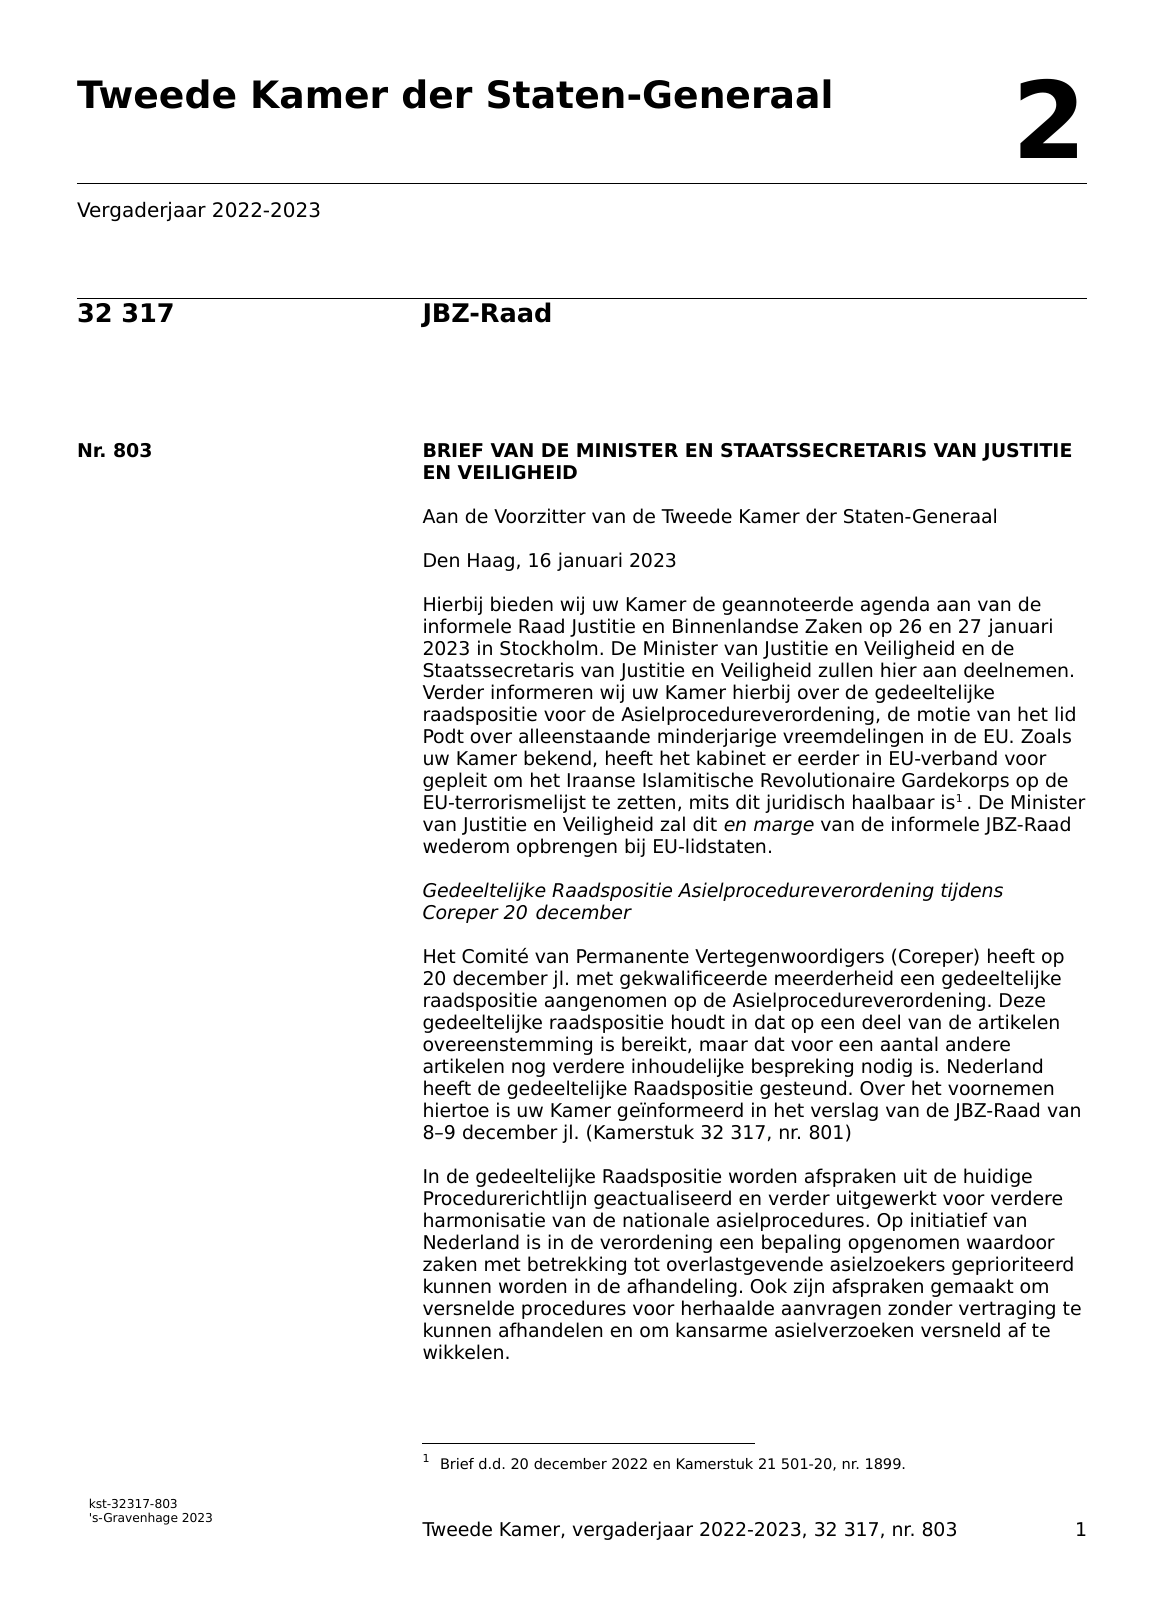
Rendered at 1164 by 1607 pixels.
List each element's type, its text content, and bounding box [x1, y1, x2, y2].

table_header Tweede Kamer der Staten-Generaal [77, 59, 886, 183]
text kst-32317-803 [88, 1497, 323, 1511]
table_cell Vergaderjaar 2022-2023 [77, 184, 1087, 298]
subtitle 32 317 JBZ-Raad [77, 299, 1087, 329]
text 's-Gravenhage 2023 [88, 1511, 323, 1525]
subtitle Nr. 803 BRIEF VAN DE MINISTER EN STAATSSECRETARIS VAN JUSTITIE EN VEILIGHEID [77, 440, 1087, 484]
text In de gedeeltelijke Raadspositie worden afspraken uit de huidige Procedurerichtlijn geactualiseerd en verder uitgewerkt voor verdere harmonisatie van de nationale asielprocedures. Op initiatief van Nederland is in de verordening een bepaling opgenomen waardoor zaken met betrekking tot overlastgevende asielzoekers geprioriteerd kunnen worden in de afhandeling. Ook zijn afspraken gemaakt om versnelde procedures voor herhaalde aanvragen zonder vertraging te kunnen afhandelen en om kansarme asielverzoeken versneld af te wikkelen. [422, 1166, 1087, 1364]
text Het Comité van Permanente Vertegenwoordigers (Coreper) heeft op 20 december jl. met gekwalificeerde meerderheid een gedeeltelijke raadspositie aangenomen op de Asielprocedureverordening. Deze gedeeltelijke raadspositie houdt in dat op een deel van de artikelen overeenstemming is bereikt, maar dat voor een aantal andere artikelen nog verdere inhoudelijke bespreking nodig is. Nederland heeft de gedeeltelijke Raadspositie gesteund. Over het voornemen hiertoe is uw Kamer geïnformeerd in het verslag van de JBZ-Raad van 8–9 december jl. (Kamerstuk 32 317, nr. 801) [422, 946, 1087, 1144]
text Brief d.d. 20 december 2022 en Kamerstuk 21 501-20, nr. 1899. [422, 1452, 1087, 1474]
text Aan de Voorzitter van de Tweede Kamer der Staten-Generaal [422, 506, 1087, 528]
subtitle Gedeeltelijke Raadspositie Asielprocedureverordening tijdens Coreper 20 december [422, 880, 1087, 924]
text Hierbij bieden wij uw Kamer de geannoteerde agenda aan van de informele Raad Justitie en Binnenlandse Zaken op 26 en 27 januari 2023 in Stockholm. De Minister van Justitie en Veiligheid en de Staatssecretaris van Justitie en Veiligheid zullen hier aan deelnemen. Verder informeren wij uw Kamer hierbij over de gedeeltelijke raadspositie voor de Asielprocedureverordening, de motie van het lid Podt over alleenstaande minderjarige vreemdelingen in de EU. Zoals uw Kamer bekend, heeft het kabinet er eerder in EU-verband voor gepleit om het Iraanse Islamitische Revolutionaire Gardekorps op de EU-terrorismelijst te zetten, mits dit juridisch haalbaar is. De Minister van Justitie en Veiligheid zal dit en marge van de informele JBZ-Raad wederom opbrengen bij EU-lidstaten. [422, 594, 1087, 858]
text Den Haag, 16 januari 2023 [422, 550, 1087, 572]
table_header 2 [886, 59, 1087, 183]
